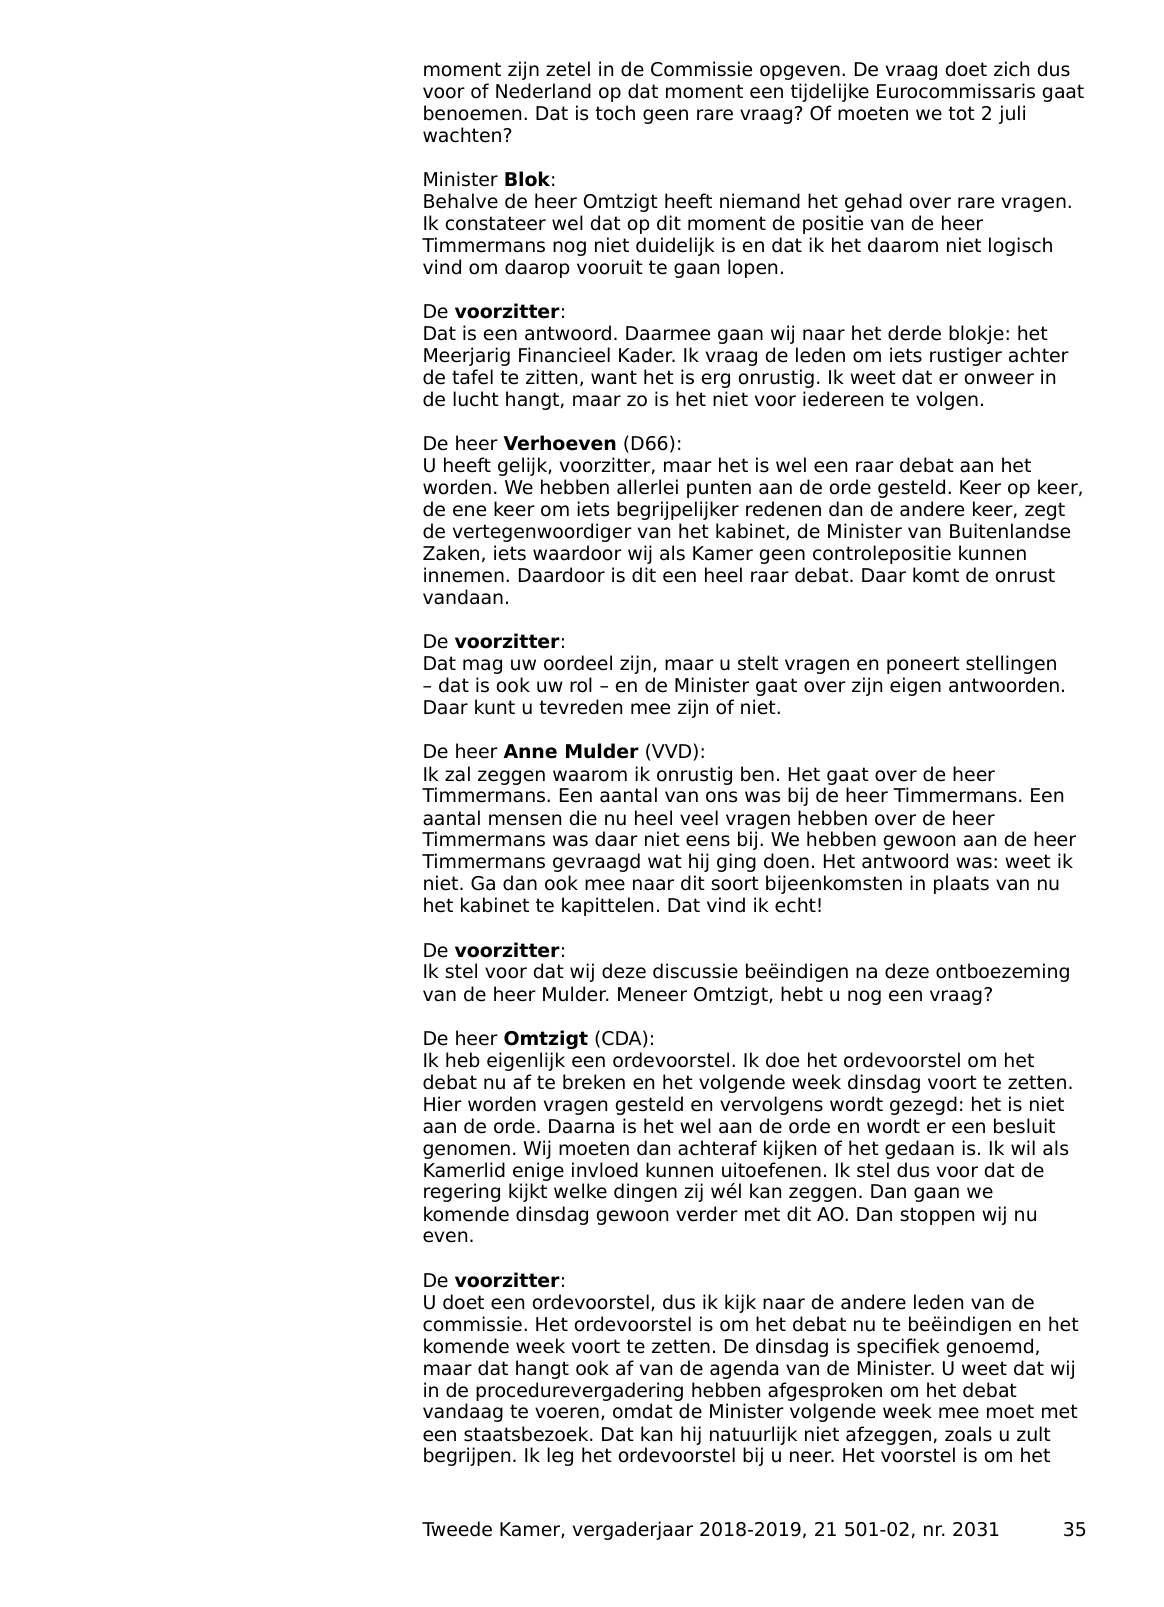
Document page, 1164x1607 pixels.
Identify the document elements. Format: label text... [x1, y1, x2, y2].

text Dat mag uw oordeel zijn, maar u stelt vragen en poneert stellingen – dat is ook uw rol – en de Minister gaat over zijn eigen antwoorden. Daar kunt u tevreden mee zijn of niet. [422, 653, 1087, 719]
text Behalve de heer Omtzigt heeft niemand het gehad over rare vragen. Ik constateer wel dat op dit moment de positie van de heer Timmermans nog niet duidelijk is en dat ik het daarom niet logisch vind om daarop vooruit te gaan lopen. [422, 191, 1087, 279]
text Ik stel voor dat wij deze discussie beëindigen na deze ontboezeming van de heer Mulder. Meneer Omtzigt, hebt u nog een vraag? [422, 961, 1087, 1005]
text U doet een ordevoorstel, dus ik kijk naar de andere leden van de commissie. Het ordevoorstel is om het debat nu te beëindigen en het komende week voort te zetten. De dinsdag is specifiek genoemd, maar dat hangt ook af van de agenda van de Minister. U weet dat wij in de procedurevergadering hebben afgesproken om het debat vandaag te voeren, omdat de Minister volgende week mee moet met een staatsbezoek. Dat kan hij natuurlijk niet afzeggen, zoals u zult begrijpen. Ik leg het ordevoorstel bij u neer. Het voorstel is om het [422, 1292, 1087, 1467]
text De voorzitter: [422, 1269, 1087, 1292]
text Ik heb eigenlijk een ordevoorstel. Ik doe het ordevoorstel om het debat nu af te breken en het volgende week dinsdag voort te zetten. Hier worden vragen gesteld en vervolgens wordt gezegd: het is niet aan de orde. Daarna is het wel aan de orde en wordt er een besluit genomen. Wij moeten dan achteraf kijken of het gedaan is. Ik wil als Kamerlid enige invloed kunnen uitoefenen. Ik stel dus voor dat de regering kijkt welke dingen zij wél kan zeggen. Dan gaan we komende dinsdag gewoon verder met dit AO. Dan stoppen wij nu even. [422, 1049, 1087, 1247]
text De voorzitter: [422, 631, 1087, 653]
text U heeft gelijk, voorzitter, maar het is wel een raar debat aan het worden. We hebben allerlei punten aan de orde gesteld. Keer op keer, de ene keer om iets begrijpelijker redenen dan de andere keer, zegt de vertegenwoordiger van het kabinet, de Minister van Buitenlandse Zaken, iets waardoor wij als Kamer geen controlepositie kunnen innemen. Daardoor is dit een heel raar debat. Daar komt de onrust vandaan. [422, 455, 1087, 609]
text De voorzitter: [422, 939, 1087, 961]
text De voorzitter: [422, 301, 1087, 323]
text Minister Blok: [422, 169, 1087, 191]
text De heer Verhoeven (D66): [422, 433, 1087, 455]
text Ik zal zeggen waarom ik onrustig ben. Het gaat over de heer Timmermans. Een aantal van ons was bij de heer Timmermans. Een aantal mensen die nu heel veel vragen hebben over de heer Timmermans was daar niet eens bij. We hebben gewoon aan de heer Timmermans gevraagd wat hij ging doen. Het antwoord was: weet ik niet. Ga dan ook mee naar dit soort bijeenkomsten in plaats van nu het kabinet te kapittelen. Dat vind ik echt! [422, 763, 1087, 917]
text moment zijn zetel in de Commissie opgeven. De vraag doet zich dus voor of Nederland op dat moment een tijdelijke Eurocommissaris gaat benoemen. Dat is toch geen rare vraag? Of moeten we tot 2 juli wachten? [422, 59, 1087, 147]
text De heer Anne Mulder (VVD): [422, 741, 1087, 763]
text De heer Omtzigt (CDA): [422, 1028, 1087, 1049]
text Dat is een antwoord. Daarmee gaan wij naar het derde blokje: het Meerjarig Financieel Kader. Ik vraag de leden om iets rustiger achter de tafel te zitten, want het is erg onrustig. Ik weet dat er onweer in de lucht hangt, maar zo is het niet voor iedereen te volgen. [422, 323, 1087, 411]
